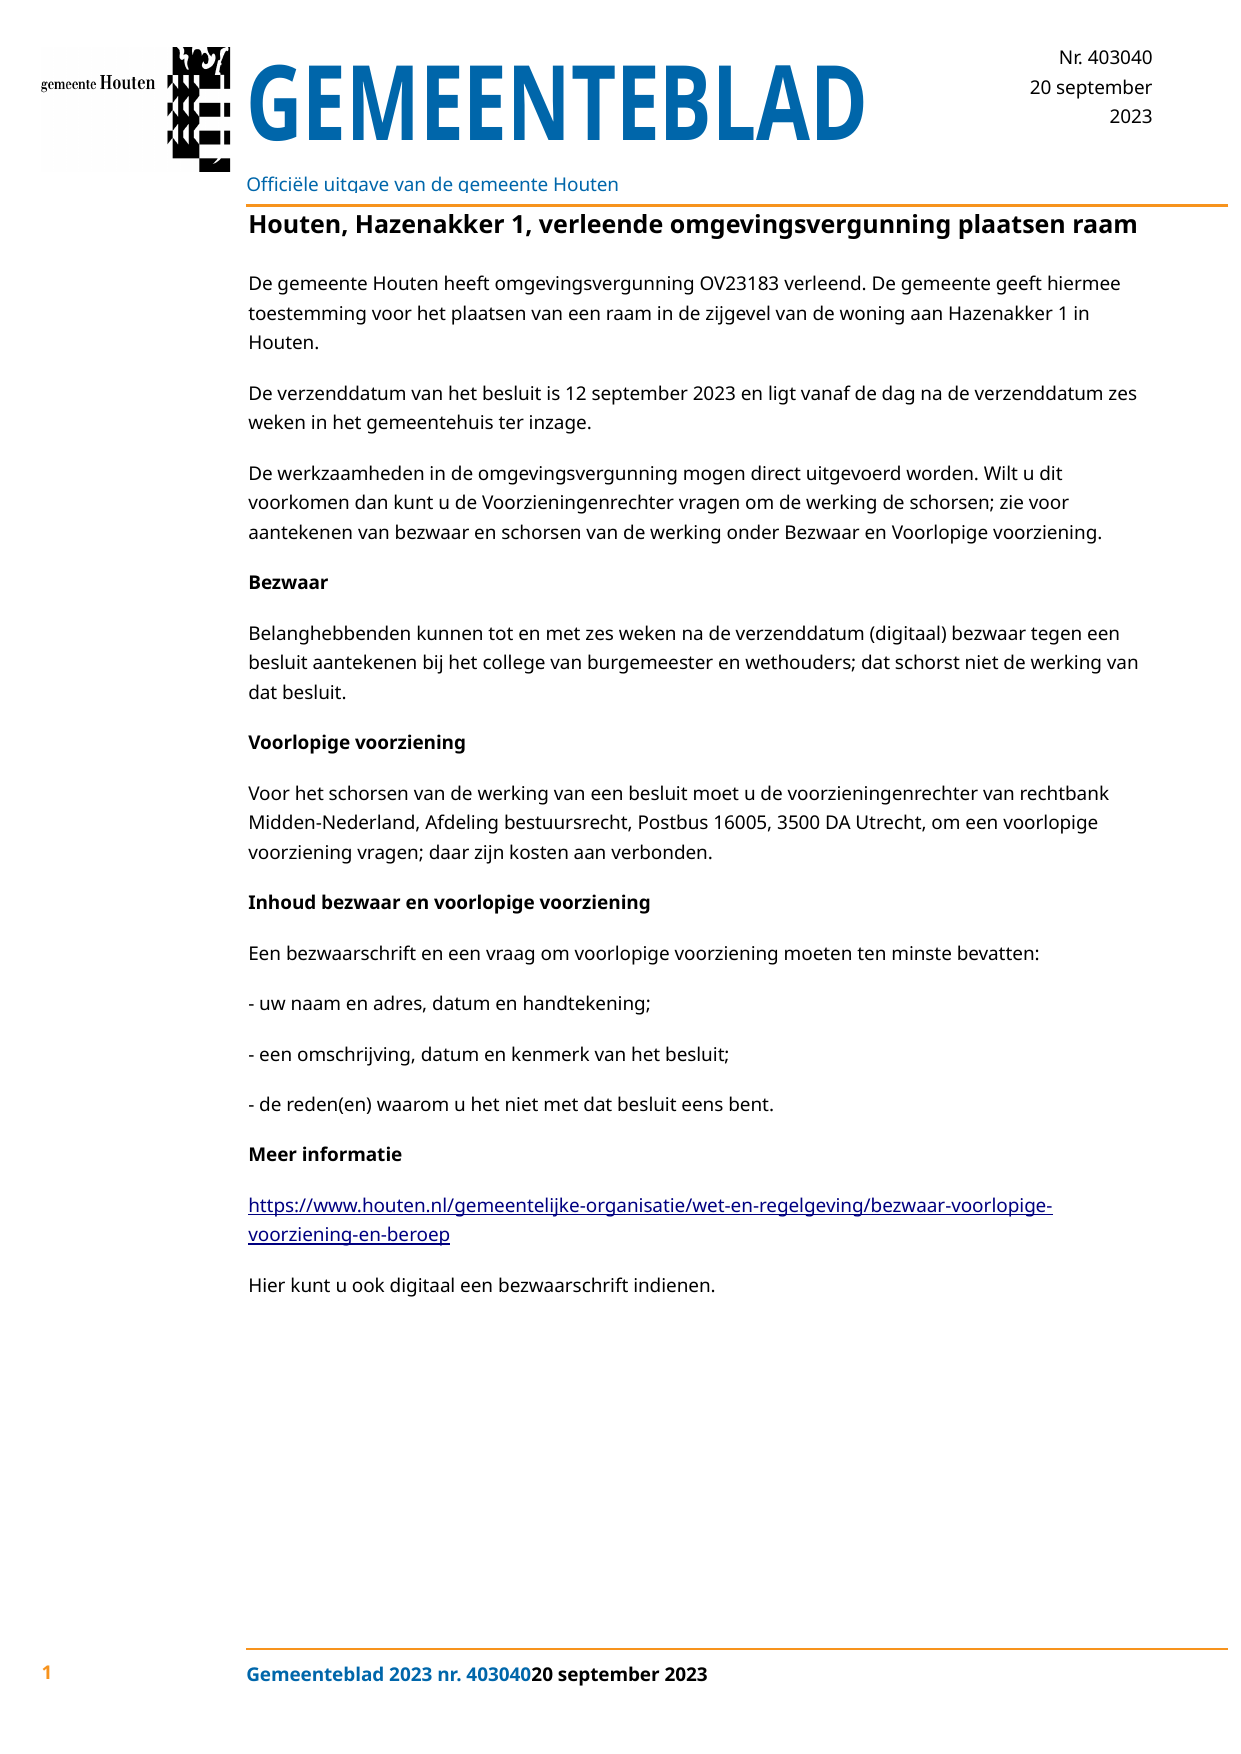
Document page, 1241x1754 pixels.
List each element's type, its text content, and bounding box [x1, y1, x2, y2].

text Inhoud bezwaar en voorlopige voorziening [248, 889, 1152, 915]
text De gemeente Houten heeft omgevingsvergunning OV23183 verleend. De gemeente geeft hiermee toestemming voor het plaatsen van een raam in de zijgevel van de woning aan Hazenakker 1 in Houten. [248, 270, 1152, 355]
text Een bezwaarschrift en een vraag om voorlopige voorziening moeten ten minste bevatten: [248, 940, 1152, 966]
text Belanghebbenden kunnen tot en met zes weken na de verzenddatum (digitaal) bezwaar tegen een besluit aantekenen bij het college van burgemeester en wethouders; dat schorst niet de werking van dat besluit. [248, 620, 1152, 705]
text Bezwaar [248, 569, 1152, 595]
text Voorlopige voorziening [248, 729, 1152, 755]
text Hier kunt u ook digitaal een bezwaarschrift indienen. [248, 1272, 1152, 1298]
text - de reden(en) waarom u het niet met dat besluit eens bent. [248, 1091, 1152, 1117]
text Voor het schorsen van de werking van een besluit moet u de voorzieningenrechter van rechtbank Midden-Nederland, Afdeling bestuursrecht, Postbus 16005, 3500 DA Utrecht, om een voorlopige voorziening vragen; daar zijn kosten aan verbonden. [248, 780, 1152, 865]
text - een omschrijving, datum en kenmerk van het besluit; [248, 1041, 1152, 1066]
text De werkzaamheden in de omgevingsvergunning mogen direct uitgevoerd worden. Wilt u dit voorkomen dan kunt u de Voorzieningenrechter vragen om de werking de schorsen; zie voor aantekenen van bezwaar en schorsen van de werking onder Bezwaar en Voorlopige voorziening. [248, 460, 1152, 545]
text - uw naam en adres, datum en handtekening; [248, 990, 1152, 1016]
text De verzenddatum van het besluit is 12 september 2023 en ligt vanaf de dag na de verzenddatum zes weken in het gemeentehuis ter inzage. [248, 380, 1152, 435]
text Meer informatie [248, 1142, 1152, 1167]
text https://www.houten.nl/gemeentelijke-organisatie/wet-en-regelgeving/bezwaar-voorlopige-voorziening-en-beroep [248, 1192, 1152, 1247]
text Houten, Hazenakker 1, verleende omgevingsvergunning plaatsen raam [248, 207, 1152, 241]
picture [41, 47, 231, 172]
